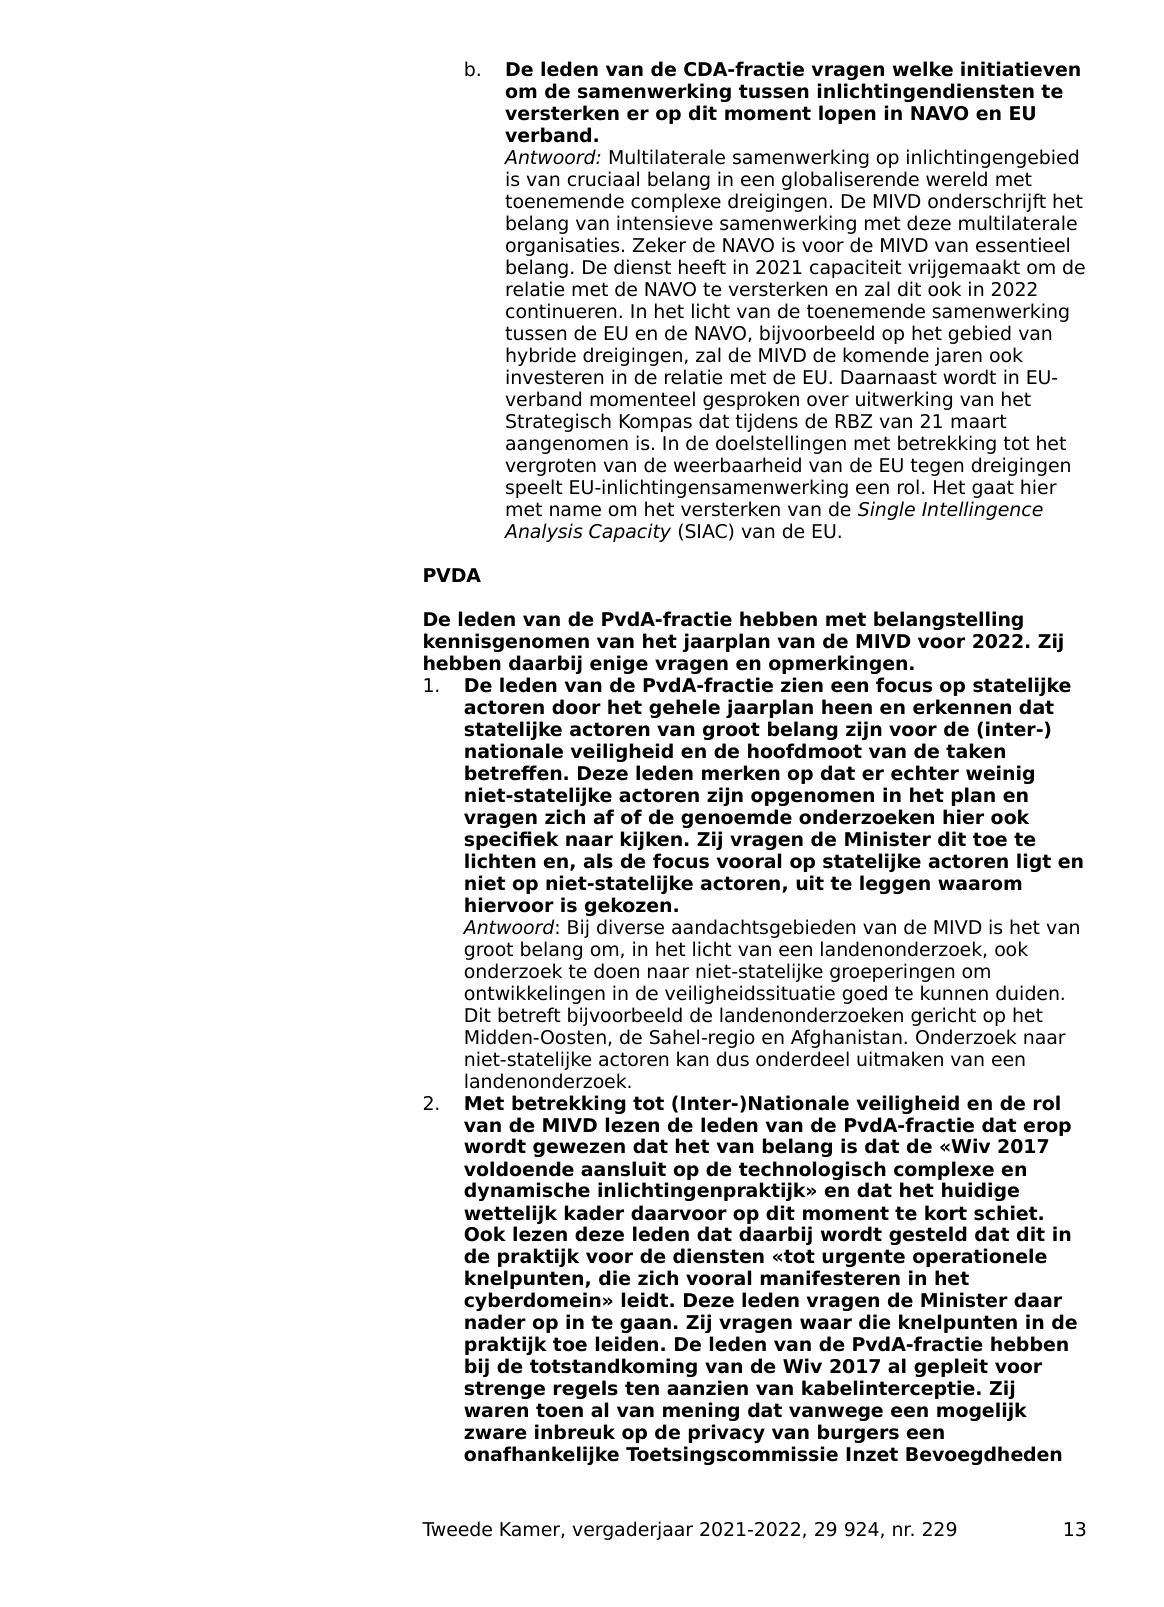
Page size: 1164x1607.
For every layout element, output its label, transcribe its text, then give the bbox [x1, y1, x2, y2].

text b. De leden van de CDA-fractie vragen welke initiatieven om de samenwerking tussen inlichtingendiensten te versterken er op dit moment lopen in NAVO en EU verband. [464, 59, 1087, 147]
text Antwoord: Bij diverse aandachtsgebieden van de MIVD is het van groot belang om, in het licht van een landenonderzoek, ook onderzoek te doen naar niet-statelijke groeperingen om ontwikkelingen in de veiligheidssituatie goed te kunnen duiden. Dit betreft bijvoorbeeld de landenonderzoeken gericht op het Midden-Oosten, de Sahel-regio en Afghanistan. Onderzoek naar niet-statelijke actoren kan dus onderdeel uitmaken van een landenonderzoek. [464, 917, 1087, 1092]
text 2. Met betrekking tot (Inter-)Nationale veiligheid en de rol van de MIVD lezen de leden van de PvdA-fractie dat erop wordt gewezen dat het van belang is dat de «Wiv 2017 voldoende aansluit op de technologisch complexe en dynamische inlichtingenpraktijk» en dat het huidige wettelijk kader daarvoor op dit moment te kort schiet. Ook lezen deze leden dat daarbij wordt gesteld dat dit in de praktijk voor de diensten «tot urgente operationele knelpunten, die zich vooral manifesteren in het cyberdomein» leidt. Deze leden vragen de Minister daar nader op in te gaan. Zij vragen waar die knelpunten in de praktijk toe leiden. De leden van de PvdA-fractie hebben bij de totstandkoming van de Wiv 2017 al gepleit voor strenge regels ten aanzien van kabelinterceptie. Zij waren toen al van mening dat vanwege een mogelijk zware inbreuk op de privacy van burgers een onafhankelijke Toetsingscommissie Inzet Bevoegdheden [422, 1092, 1087, 1466]
text De leden van de PvdA-fractie hebben met belangstelling kennisgenomen van het jaarplan van de MIVD voor 2022. Zij hebben daarbij enige vragen en opmerkingen. [422, 609, 1087, 675]
subtitle PVDA [422, 565, 1087, 587]
text Antwoord: Multilaterale samenwerking op inlichtingengebied is van cruciaal belang in een globaliserende wereld met toenemende complexe dreigingen. De MIVD onderschrijft het belang van intensieve samenwerking met deze multilaterale organisaties. Zeker de NAVO is voor de MIVD van essentieel belang. De dienst heeft in 2021 capaciteit vrijgemaakt om de relatie met de NAVO te versterken en zal dit ook in 2022 continueren. In het licht van de toenemende samenwerking tussen de EU en de NAVO, bijvoorbeeld op het gebied van hybride dreigingen, zal de MIVD de komende jaren ook investeren in de relatie met de EU. Daarnaast wordt in EU-verband momenteel gesproken over uitwerking van het Strategisch Kompas dat tijdens de RBZ van 21 maart aangenomen is. In de doelstellingen met betrekking tot het vergroten van de weerbaarheid van de EU tegen dreigingen speelt EU-inlichtingensamenwerking een rol. Het gaat hier met name om het versterken van de Single Intellingence Analysis Capacity (SIAC) van de EU. [505, 147, 1087, 543]
text 1. De leden van de PvdA-fractie zien een focus op statelijke actoren door het gehele jaarplan heen en erkennen dat statelijke actoren van groot belang zijn voor de (inter-) nationale veiligheid en de hoofdmoot van de taken betreffen. Deze leden merken op dat er echter weinig niet-statelijke actoren zijn opgenomen in het plan en vragen zich af of de genoemde onderzoeken hier ook specifiek naar kijken. Zij vragen de Minister dit toe te lichten en, als de focus vooral op statelijke actoren ligt en niet op niet-statelijke actoren, uit te leggen waarom hiervoor is gekozen. [422, 675, 1087, 917]
